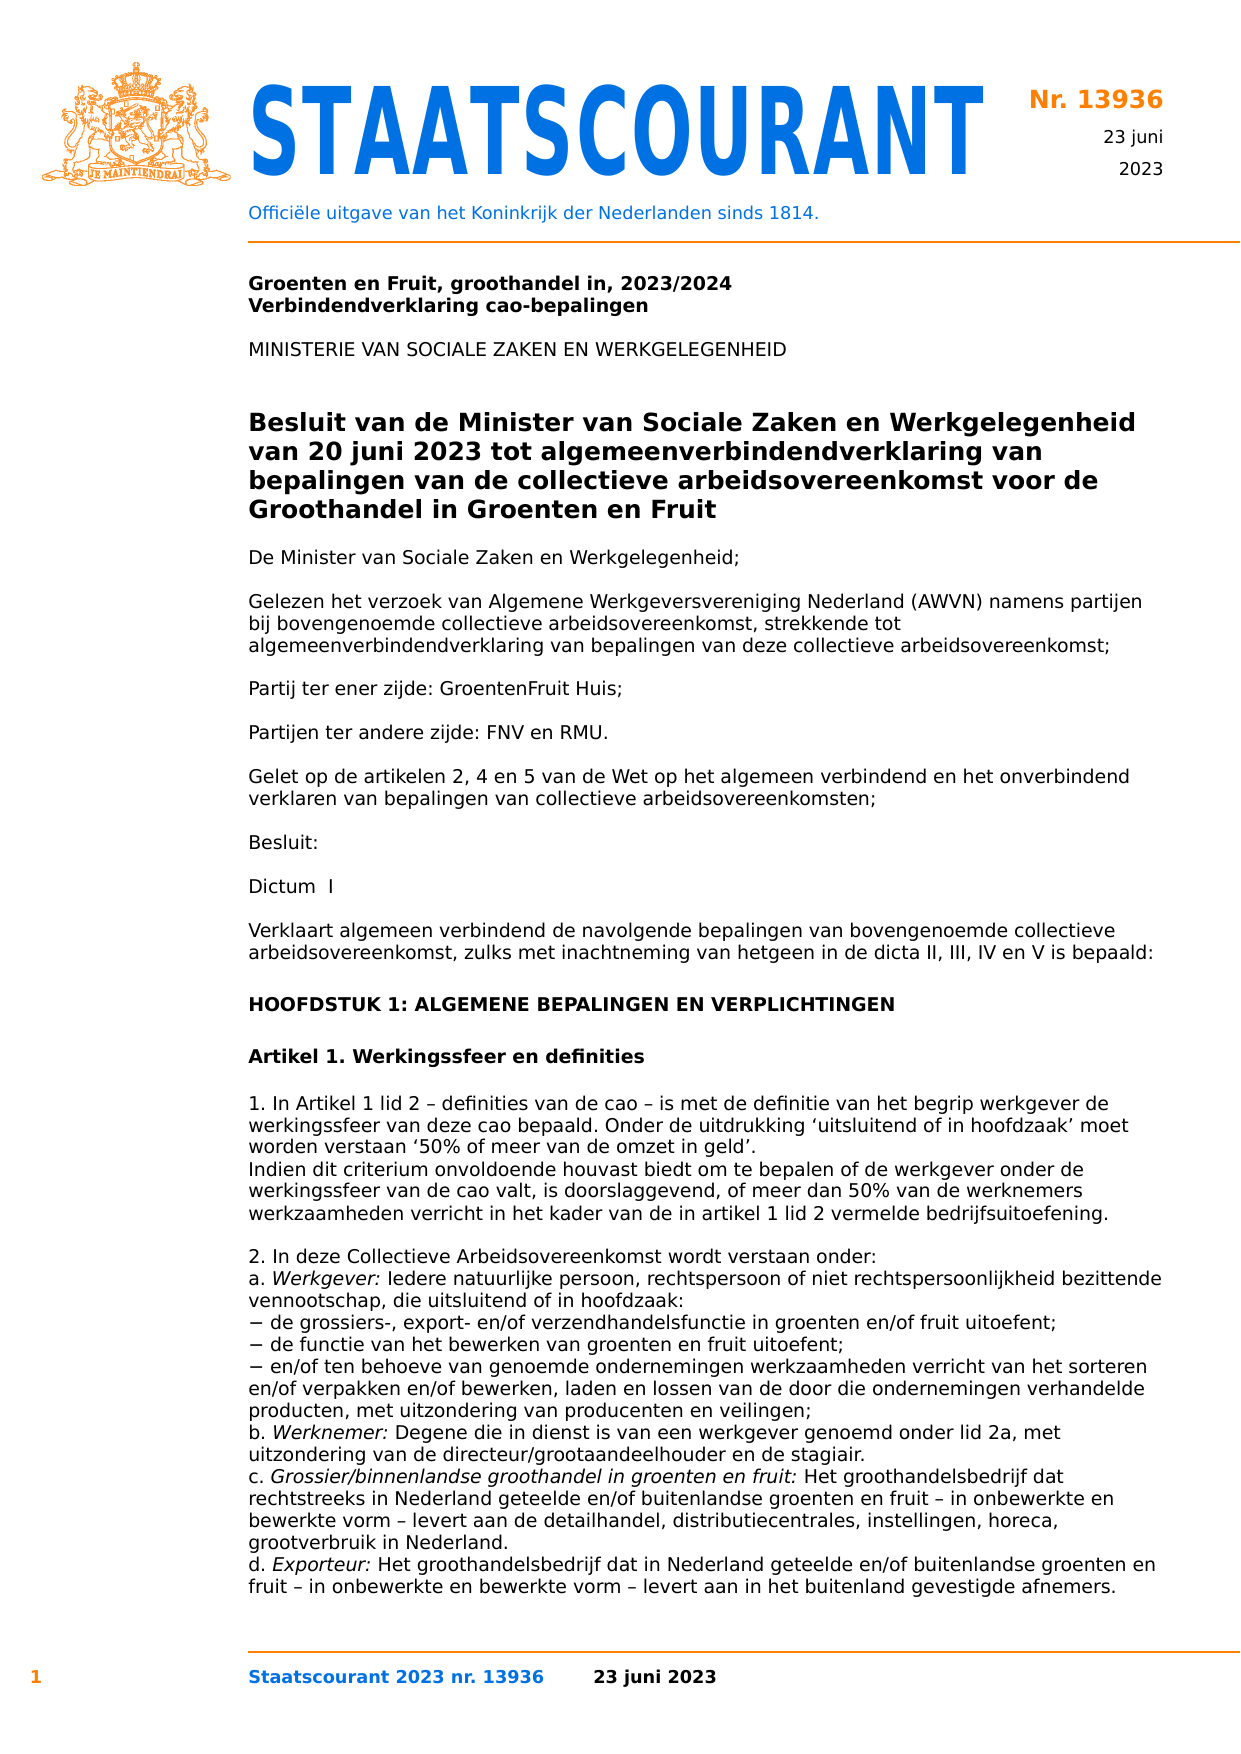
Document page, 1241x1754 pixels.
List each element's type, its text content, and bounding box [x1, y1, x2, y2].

table_cell 2023 [998, 153, 1240, 203]
text Partijen ter andere zijde: FNV en RMU. [248, 722, 1163, 744]
table_header [25, 62, 248, 241]
table_cell Officiële uitgave van het Koninkrijk der Nederlanden sinds 1814. [248, 203, 1240, 241]
text Gelezen het verzoek van Algemene Werkgeversvereniging Nederland (AWVN) namens partijen bij bovengenoemde collectieve arbeidsovereenkomst, strekkende tot algemeenverbindendverklaring van bepalingen van deze collectieve arbeidsovereenkomst; [248, 591, 1163, 656]
text − de functie van het bewerken van groenten en fruit uitoefent; [248, 1334, 1163, 1356]
text a. Werkgever: Iedere natuurlijke persoon, rechtspersoon of niet rechtspersoonlijkheid bezittende vennootschap, die uitsluitend of in hoofdzaak: [248, 1268, 1163, 1312]
text Partij ter ener zijde: GroentenFruit Huis; [248, 678, 1163, 700]
text Gelet op de artikelen 2, 4 en 5 van de Wet op het algemeen verbindend en het onverbindend verklaren van bepalingen van collectieve arbeidsovereenkomsten; [248, 766, 1163, 810]
subtitle Besluit van de Minister van Sociale Zaken en Werkgelegenheid van 20 juni 2023 tot algemeenverbindendverklaring van bepalingen van de collectieve arbeidsovereenkomst voor de Groothandel in Groenten en Fruit [248, 408, 1163, 525]
text Verklaart algemeen verbindend de navolgende bepalingen van bovengenoemde collectieve arbeidsovereenkomst, zulks met inachtneming van hetgeen in de dicta II, III, IV en V is bepaald: [248, 919, 1163, 963]
text Verbindendverklaring cao-bepalingen [248, 295, 1163, 317]
text Indien dit criterium onvoldoende houvast biedt om te bepalen of de werkgever onder de werkingssfeer van de cao valt, is doorslaggevend, of meer dan 50% van de werknemers werkzaamheden verricht in het kader van de in artikel 1 lid 2 vermelde bedrijfsuitoefening. [248, 1158, 1163, 1224]
table_cell 23 juni [998, 121, 1240, 153]
subtitle Artikel 1. Werkingssfeer en definities [248, 1046, 1163, 1067]
text 1. In Artikel 1 lid 2 – definities van de cao – is met de definitie van het begrip werkgever de werkingssfeer van deze cao bepaald. Onder de uitdrukking ‘uitsluitend of in hoofdzaak’ moet worden verstaan ‘50% of meer van de omzet in geld’. [248, 1092, 1163, 1158]
text Dictum I [248, 876, 1163, 898]
text − de grossiers-, export- en/of verzendhandelsfunctie in groenten en/of fruit uitoefent; [248, 1312, 1163, 1334]
text d. Exporteur: Het groothandelsbedrijf dat in Nederland geteelde en/of buitenlandse groenten en fruit – in onbewerkte en bewerkte vorm – levert aan in het buitenland gevestigde afnemers. [248, 1554, 1163, 1598]
text 2. In deze Collectieve Arbeidsovereenkomst wordt verstaan onder: [248, 1246, 1163, 1268]
text Groenten en Fruit, groothandel in, 2023/2024 [248, 273, 1163, 295]
table_header Nr. 13936 [998, 62, 1240, 121]
picture [41, 62, 231, 186]
text b. Werknemer: Degene die in dienst is van een werkgever genoemd onder lid 2a, met uitzondering van de directeur/grootaandeelhouder en de stagiair. [248, 1422, 1163, 1466]
table_header STAATSCOURANT [248, 62, 998, 203]
text De Minister van Sociale Zaken en Werkgelegenheid; [248, 547, 1163, 569]
text c. Grossier/binnenlandse groothandel in groenten en fruit: Het groothandelsbedrijf dat rechtstreeks in Nederland geteelde en/of buitenlandse groenten en fruit – in onbewerkte en bewerkte vorm – levert aan de detailhandel, distributiecentrales, instellingen, horeca, grootverbruik in Nederland. [248, 1466, 1163, 1554]
subtitle HOOFDSTUK 1: ALGEMENE BEPALINGEN EN VERPLICHTINGEN [248, 993, 1163, 1016]
text MINISTERIE VAN SOCIALE ZAKEN EN WERKGELEGENHEID [248, 339, 1163, 361]
text − en/of ten behoeve van genoemde ondernemingen werkzaamheden verricht van het sorteren en/of verpakken en/of bewerken, laden en lossen van de door die ondernemingen verhandelde producten, met uitzondering van producenten en veilingen; [248, 1356, 1163, 1422]
text Besluit: [248, 832, 1163, 854]
